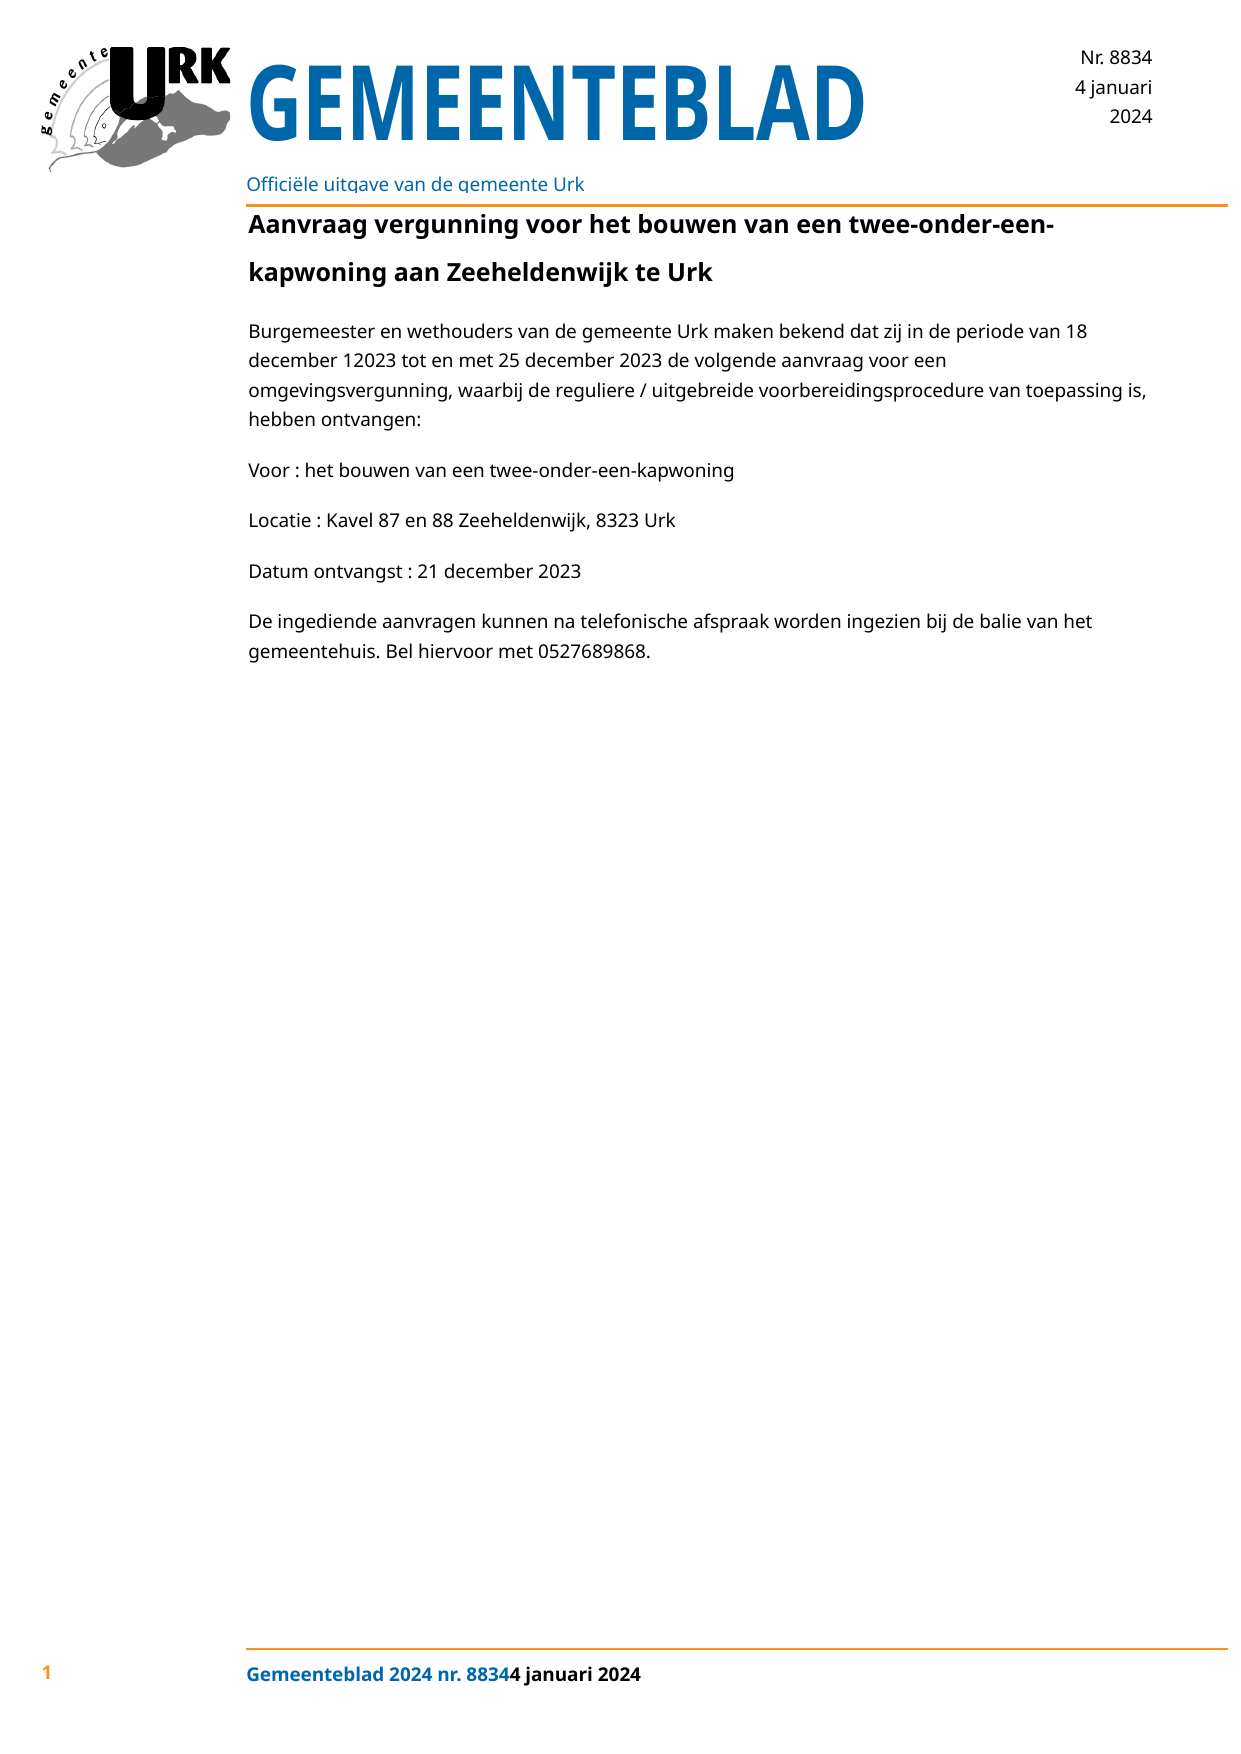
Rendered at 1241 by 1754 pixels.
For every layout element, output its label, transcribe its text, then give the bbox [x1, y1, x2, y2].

text Datum ontvangst : 21 december 2023 [248, 558, 1152, 584]
text Aanvraag vergunning voor het bouwen van een twee-onder-een-kapwoning aan Zeeheldenwijk te Urk [248, 207, 1152, 288]
text Voor : het bouwen van een twee-onder-een-kapwoning [248, 457, 1152, 483]
picture [41, 47, 231, 172]
text De ingediende aanvragen kunnen na telefonische afspraak worden ingezien bij de balie van het gemeentehuis. Bel hiervoor met 0527689868. [248, 608, 1152, 664]
text Burgemeester en wethouders van de gemeente Urk maken bekend dat zij in de periode van 18 december 12023 tot en met 25 december 2023 de volgende aanvraag voor een omgevingsvergunning, waarbij de reguliere / uitgebreide voorbereidingsprocedure van toepassing is, hebben ontvangen: [248, 318, 1152, 432]
text Locatie : Kavel 87 en 88 Zeeheldenwijk, 8323 Urk [248, 507, 1152, 533]
